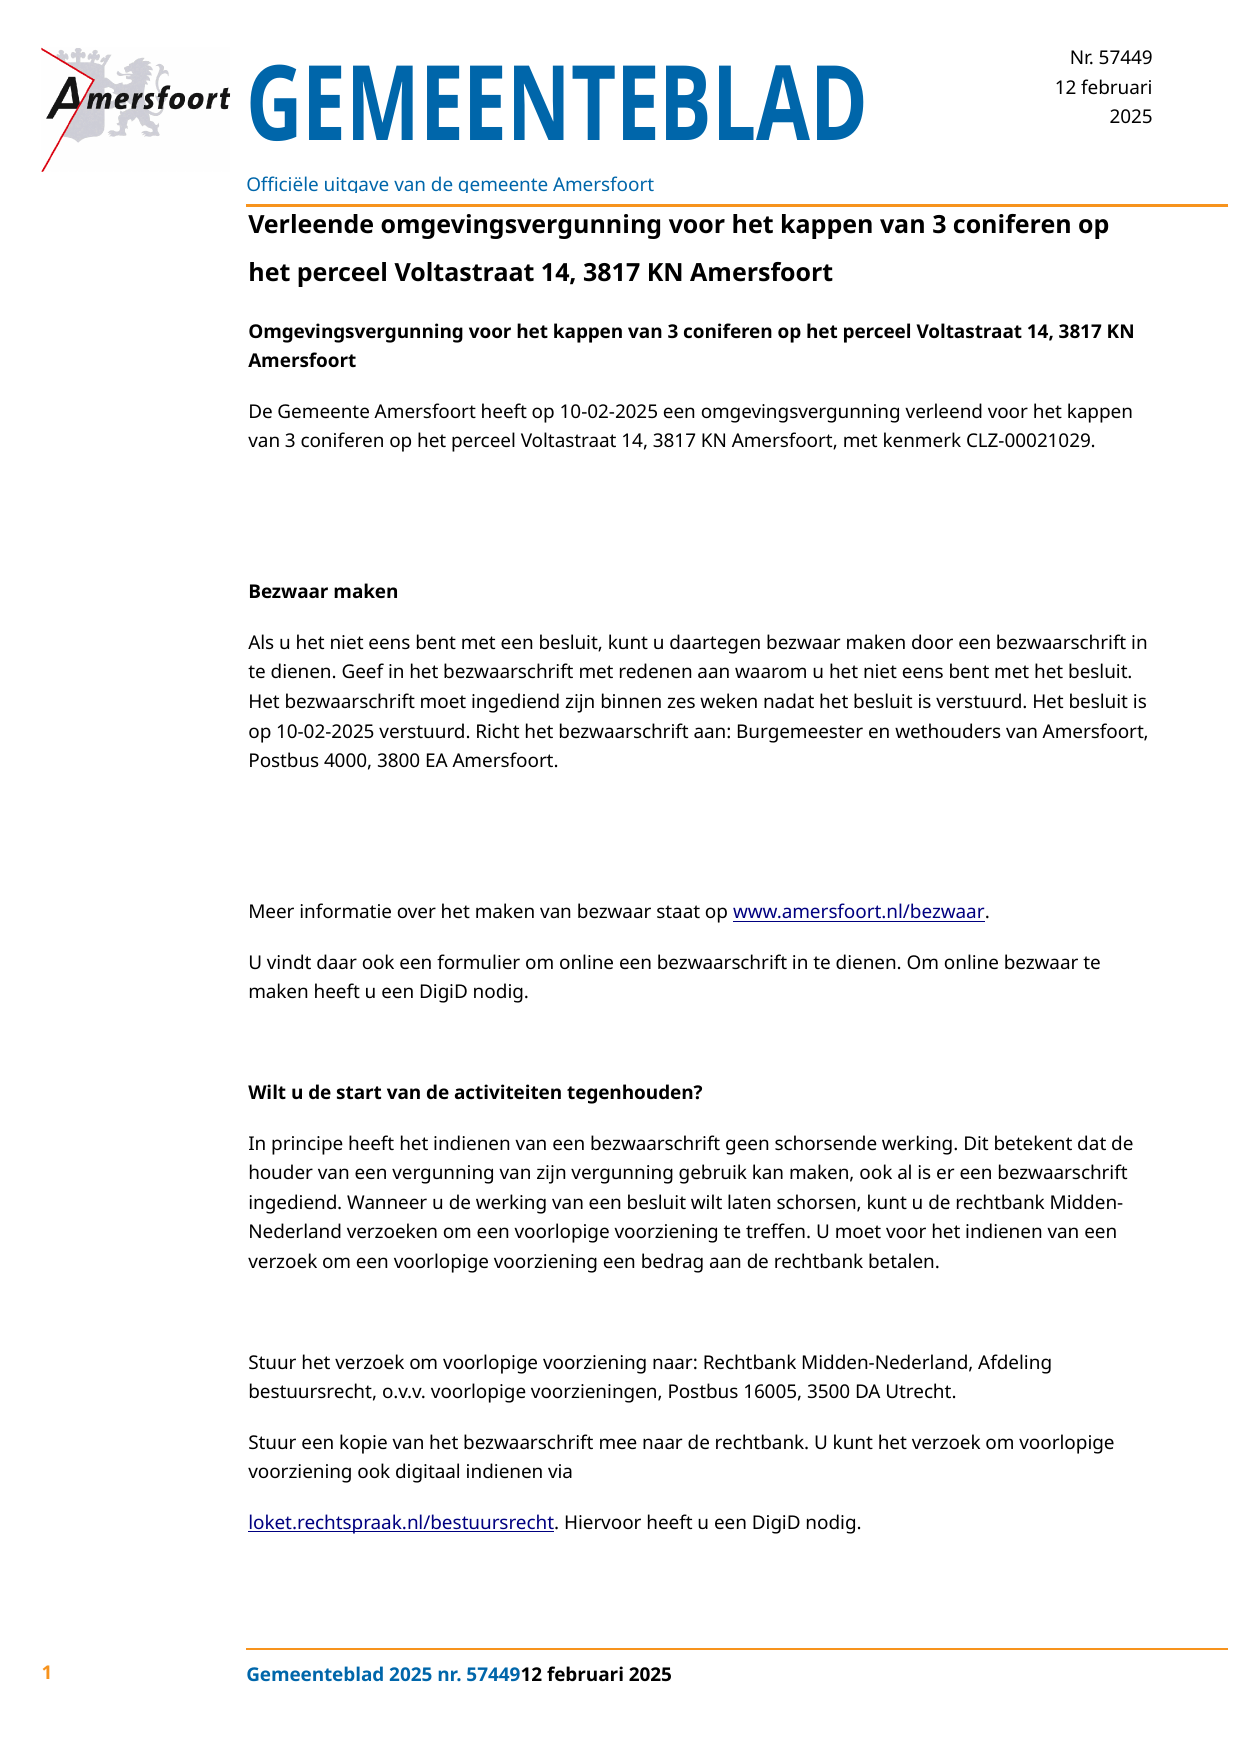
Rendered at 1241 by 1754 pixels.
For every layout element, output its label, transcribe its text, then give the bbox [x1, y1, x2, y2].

text Stuur het verzoek om voorlopige voorziening naar: Rechtbank Midden-Nederland, Afdeling bestuursrecht, o.v.v. voorlopige voorzieningen, Postbus 16005, 3500 DA Utrecht. [248, 1349, 1152, 1404]
text Meer informatie over het maken van bezwaar staat op www.amersfoort.nl/bezwaar. [248, 899, 1152, 924]
picture [41, 47, 231, 172]
text loket.rechtspraak.nl/bestuursrecht. Hiervoor heeft u een DigiD nodig. [248, 1509, 1152, 1535]
text Als u het niet eens bent met een besluit, kunt u daartegen bezwaar maken door een bezwaarschrift in te dienen. Geef in het bezwaarschrift met redenen aan waarom u het niet eens bent met het besluit. Het bezwaarschrift moet ingediend zijn binnen zes weken nadat het besluit is verstuurd. Het besluit is op 10-02-2025 verstuurd. Richt het bezwaarschrift aan: Burgemeester en wethouders van Amersfoort, Postbus 4000, 3800 EA Amersfoort. [248, 629, 1152, 773]
text Verleende omgevingsvergunning voor het kappen van 3 coniferen op het perceel Voltastraat 14, 3817 KN Amersfoort [248, 207, 1152, 288]
text U vindt daar ook een formulier om online een bezwaarschrift in te dienen. Om online bezwaar te maken heeft u een DigiD nodig. [248, 949, 1152, 1004]
text Stuur een kopie van het bezwaarschrift mee naar de rechtbank. U kunt het verzoek om voorlopige voorziening ook digitaal indienen via [248, 1429, 1152, 1484]
text In principe heeft het indienen van een bezwaarschrift geen schorsende werking. Dit betekent dat de houder van een vergunning van zijn vergunning gebruik kan maken, ook al is er een bezwaarschrift ingediend. Wanneer u de werking van een besluit wilt laten schorsen, kunt u de rechtbank Midden-Nederland verzoeken om een voorlopige voorziening te treffen. U moet voor het indienen van een verzoek om een voorlopige voorziening een bedrag aan de rechtbank betalen. [248, 1130, 1152, 1274]
text Bezwaar maken [248, 579, 1152, 604]
text Wilt u de start van de activiteiten tegenhouden? [248, 1079, 1152, 1105]
text Omgevingsvergunning voor het kappen van 3 coniferen op het perceel Voltastraat 14, 3817 KN Amersfoort [248, 318, 1152, 373]
text De Gemeente Amersfoort heeft op 10-02-2025 een omgevingsvergunning verleend voor het kappen van 3 coniferen op het perceel Voltastraat 14, 3817 KN Amersfoort, met kenmerk CLZ-00021029. [248, 398, 1152, 453]
